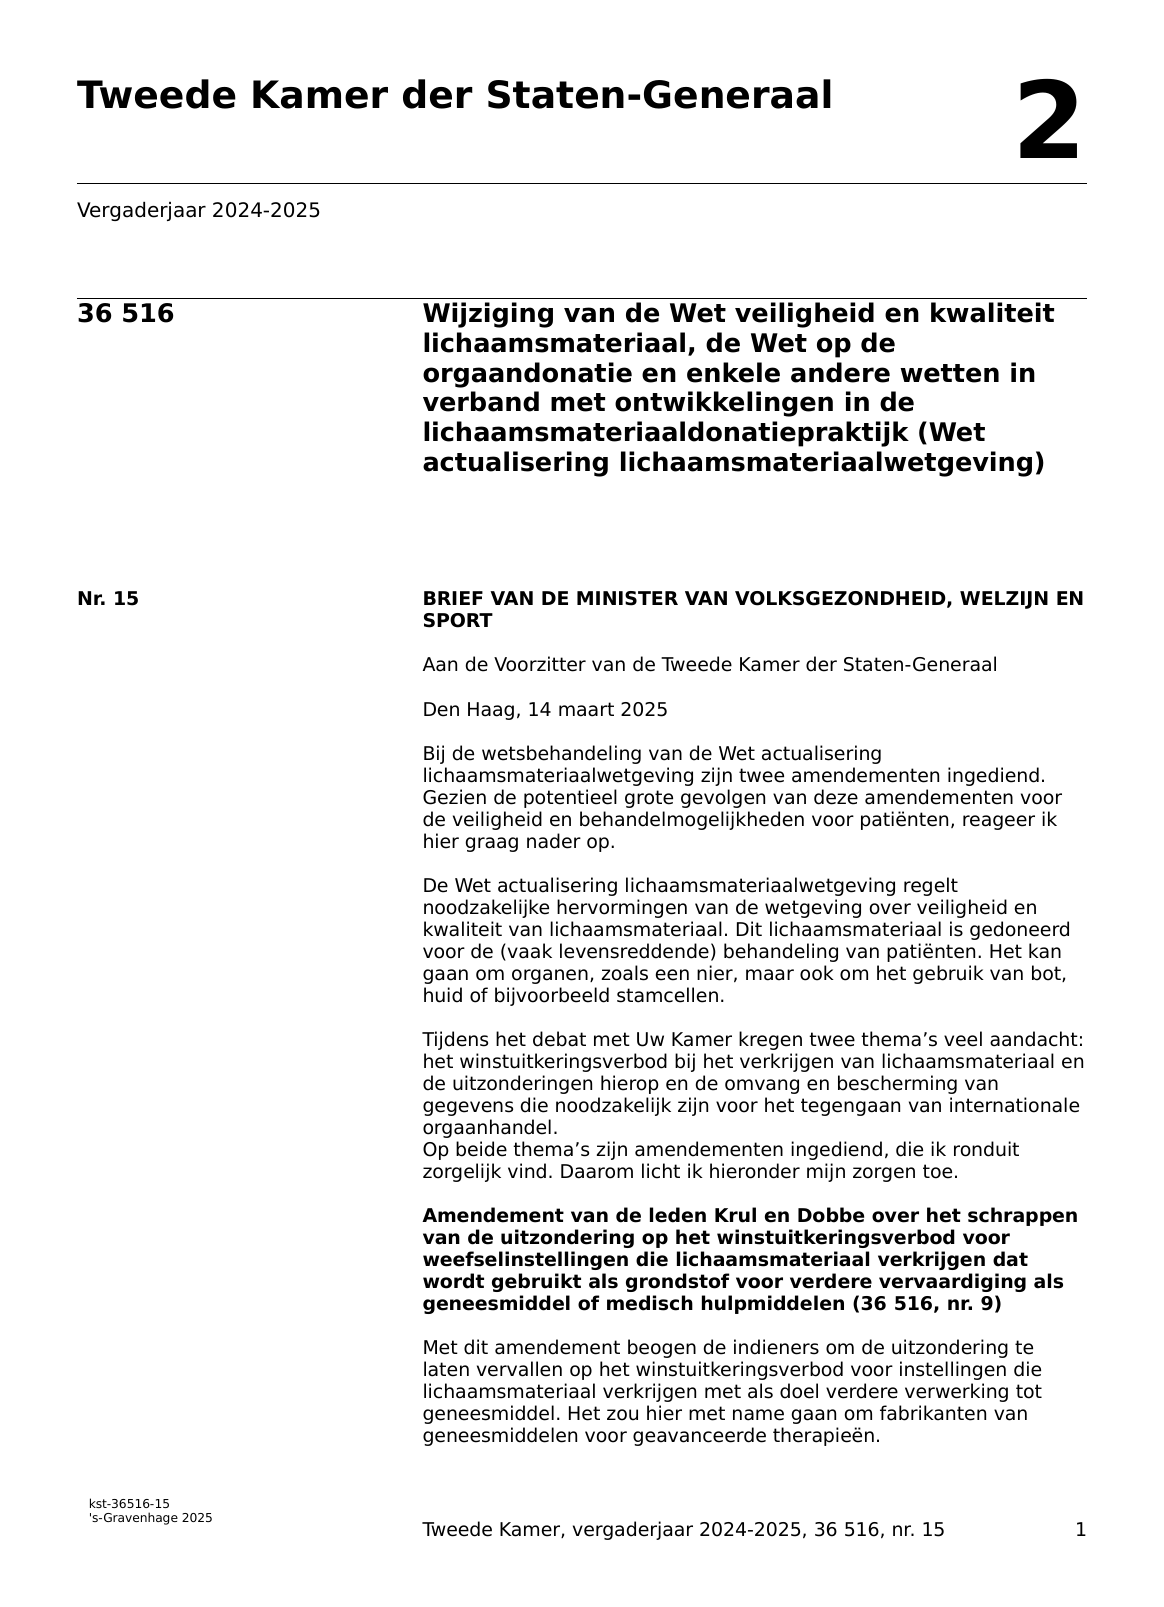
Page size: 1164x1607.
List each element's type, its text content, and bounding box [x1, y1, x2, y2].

text kst-36516-15 [88, 1497, 323, 1511]
subtitle Nr. 15 BRIEF VAN DE MINISTER VAN VOLKSGEZONDHEID, WELZIJN EN SPORT [77, 588, 1087, 632]
table_header Tweede Kamer der Staten-Generaal [77, 59, 886, 183]
text Bij de wetsbehandeling van de Wet actualisering lichaamsmateriaalwetgeving zijn twee amendementen ingediend. Gezien de potentieel grote gevolgen van deze amendementen voor de veiligheid en behandelmogelijkheden voor patiënten, reageer ik hier graag nader op. [422, 743, 1087, 852]
text Tijdens het debat met Uw Kamer kregen twee thema’s veel aandacht: het winstuitkeringsverbod bij het verkrijgen van lichaamsmateriaal en de uitzonderingen hierop en de omvang en bescherming van gegevens die noodzakelijk zijn voor het tegengaan van internationale orgaanhandel. [422, 1029, 1087, 1139]
text De Wet actualisering lichaamsmateriaalwetgeving regelt noodzakelijke hervormingen van de wetgeving over veiligheid en kwaliteit van lichaamsmateriaal. Dit lichaamsmateriaal is gedoneerd voor de (vaak levensreddende) behandeling van patiënten. Het kan gaan om organen, zoals een nier, maar ook om het gebruik van bot, huid of bijvoorbeeld stamcellen. [422, 875, 1087, 1007]
text Op beide thema’s zijn amendementen ingediend, die ik ronduit zorgelijk vind. Daarom licht ik hieronder mijn zorgen toe. [422, 1139, 1087, 1183]
table_cell Vergaderjaar 2024-2025 [77, 184, 1087, 298]
text Den Haag, 14 maart 2025 [422, 698, 1087, 720]
subtitle 36 516 Wijziging van de Wet veiligheid en kwaliteit lichaamsmateriaal, de Wet op de orgaandonatie en enkele andere wetten in verband met ontwikkelingen in de lichaamsmateriaaldonatiepraktijk (Wet actualisering lichaamsmateriaalwetgeving) [77, 299, 1087, 477]
text Aan de Voorzitter van de Tweede Kamer der Staten-Generaal [422, 654, 1087, 676]
table_header 2 [886, 59, 1087, 183]
text Amendement van de leden Krul en Dobbe over het schrappen van de uitzondering op het winstuitkeringsverbod voor weefselinstellingen die lichaamsmateriaal verkrijgen dat wordt gebruikt als grondstof voor verdere vervaardiging als geneesmiddel of medisch hulpmiddelen (36 516, nr. 9) [422, 1205, 1087, 1315]
text Met dit amendement beogen de indieners om de uitzondering te laten vervallen op het winstuitkeringsverbod voor instellingen die lichaamsmateriaal verkrijgen met als doel verdere verwerking tot geneesmiddel. Het zou hier met name gaan om fabrikanten van geneesmiddelen voor geavanceerde therapieën. [422, 1337, 1087, 1447]
text 's-Gravenhage 2025 [88, 1511, 323, 1525]
